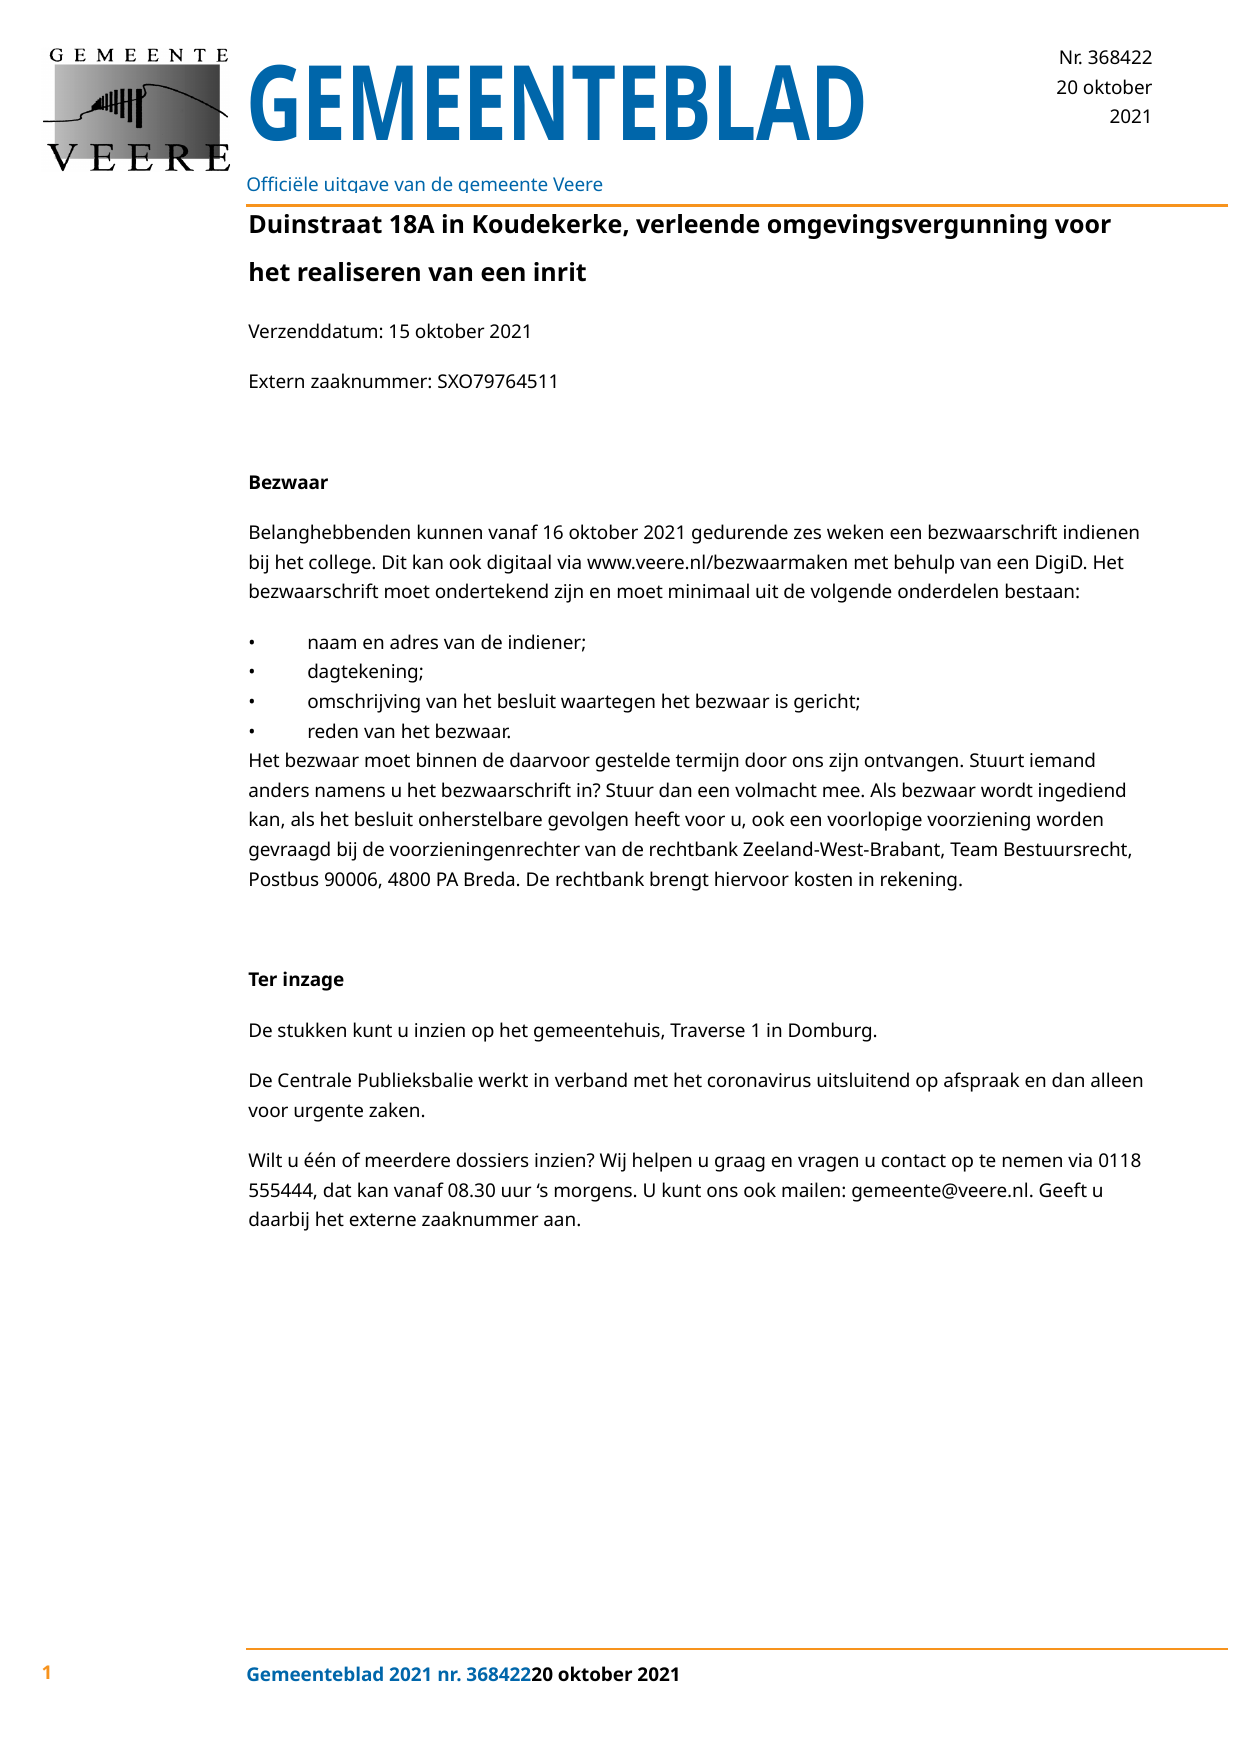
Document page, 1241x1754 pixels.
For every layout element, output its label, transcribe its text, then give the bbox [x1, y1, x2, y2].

text Belanghebbenden kunnen vanaf 16 oktober 2021 gedurende zes weken een bezwaarschrift indienen bij het college. Dit kan ook digitaal via www.veere.nl/bezwaarmaken met behulp van een DigiD. Het bezwaarschrift moet ondertekend zijn en moet minimaal uit de volgende onderdelen bestaan: [248, 519, 1152, 604]
text Wilt u één of meerdere dossiers inzien? Wij helpen u graag en vragen u contact op te nemen via 0118 555444, dat kan vanaf 08.30 uur ‘s morgens. U kunt ons ook mailen: gemeente@veere.nl. Geeft u daarbij het externe zaaknummer aan. [248, 1147, 1152, 1232]
text Extern zaaknummer: SXO79764511 [248, 368, 1152, 394]
list naam en adres van de indiener; [248, 629, 1152, 655]
text Het bezwaar moet binnen de daarvoor gestelde termijn door ons zijn ontvangen. Stuurt iemand anders namens u het bezwaarschrift in? Stuur dan een volmacht mee. Als bezwaar wordt ingediend kan, als het besluit onherstelbare gevolgen heeft voor u, ook een voorlopige voorziening worden gevraagd bij de voorzieningenrechter van de rechtbank Zeeland-West-Brabant, Team Bestuursrecht, Postbus 90006, 4800 PA Breda. De rechtbank brengt hiervoor kosten in rekening. [248, 747, 1152, 892]
text De stukken kunt u inzien op het gemeentehuis, Traverse 1 in Domburg. [248, 1017, 1152, 1043]
text De Centrale Publieksbalie werkt in verband met het coronavirus uitsluitend op afspraak en dan alleen voor urgente zaken. [248, 1067, 1152, 1123]
list omschrijving van het besluit waartegen het bezwaar is gericht; [248, 688, 1152, 714]
text Bezwaar [248, 469, 1152, 495]
text Ter inzage [248, 967, 1152, 992]
list dagtekening; [248, 659, 1152, 684]
list reden van het bezwaar. [248, 718, 1152, 744]
picture [41, 47, 231, 172]
text Verzenddatum: 15 oktober 2021 [248, 318, 1152, 344]
text Duinstraat 18A in Koudekerke, verleende omgevingsvergunning voor het realiseren van een inrit [248, 207, 1152, 288]
